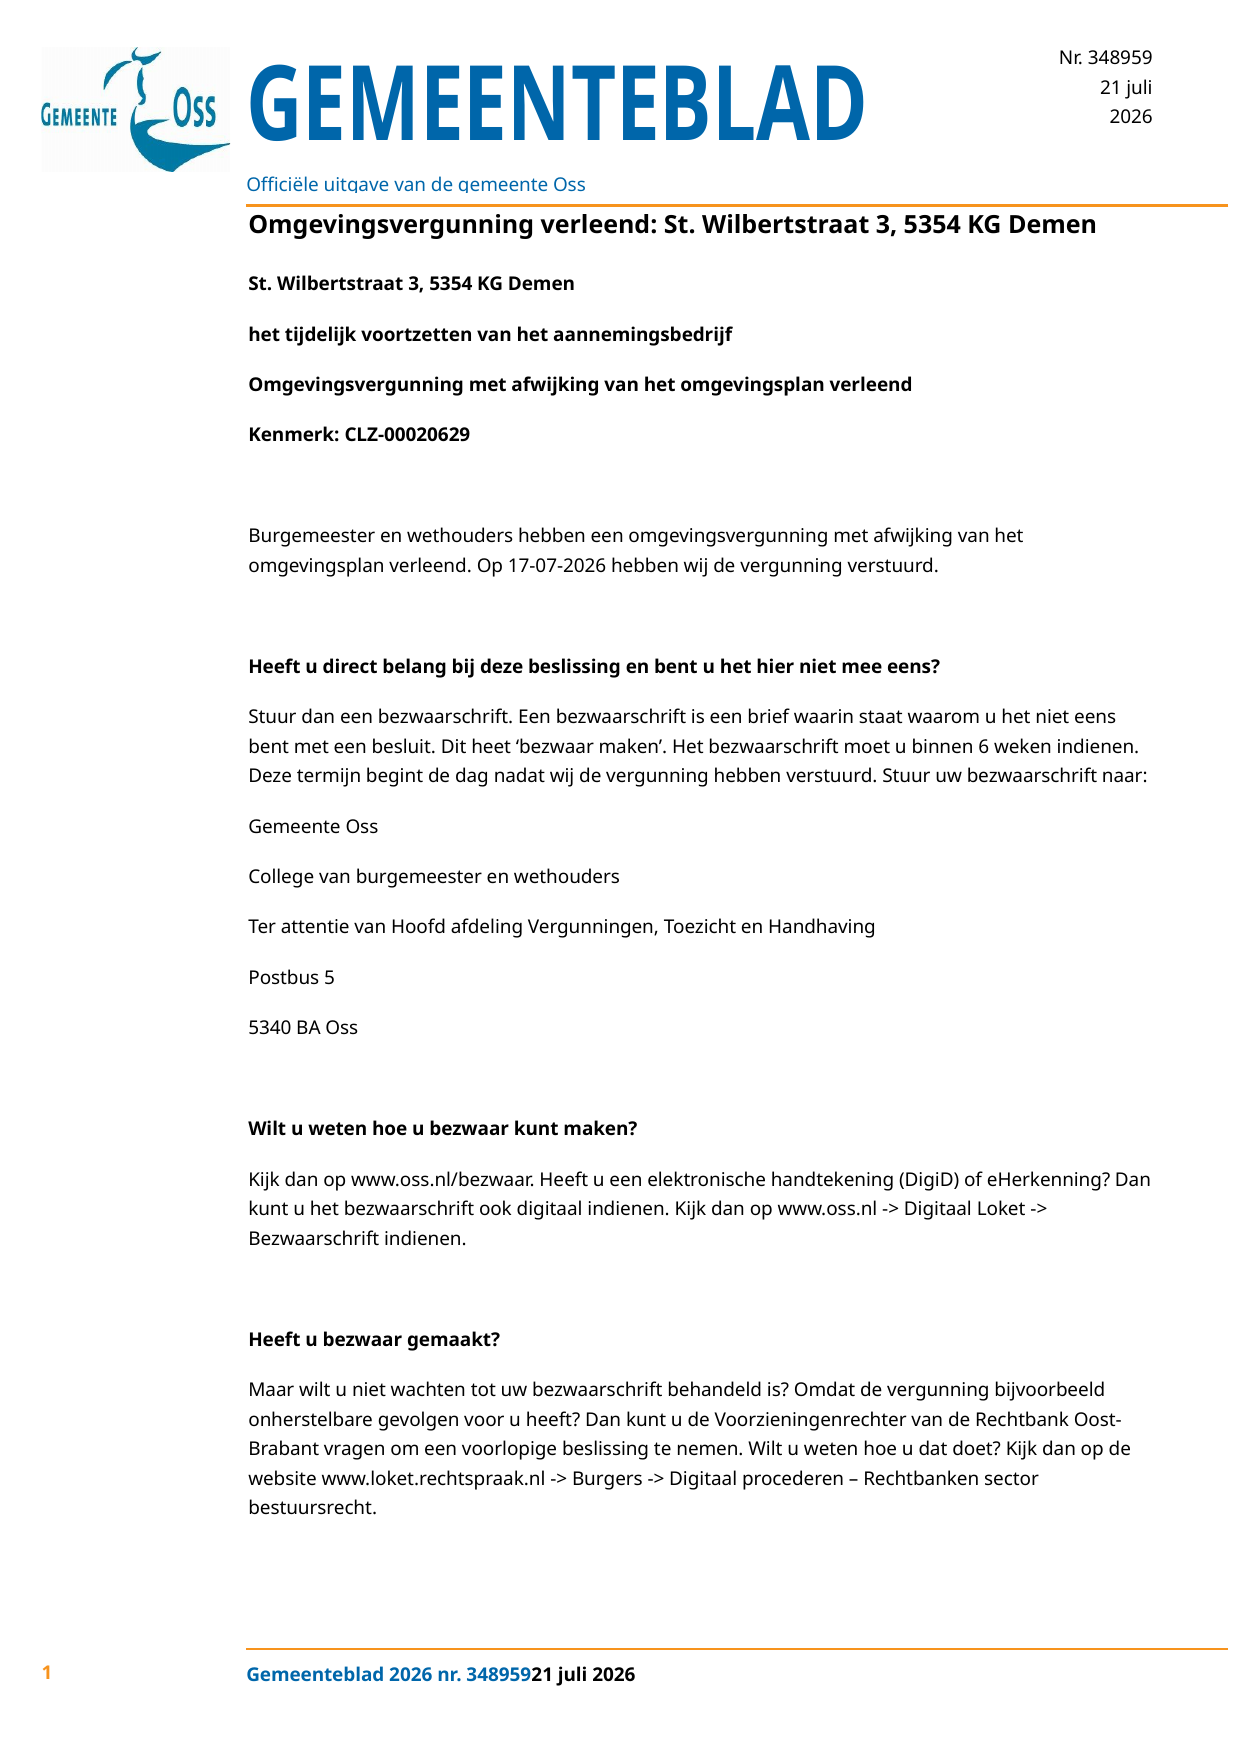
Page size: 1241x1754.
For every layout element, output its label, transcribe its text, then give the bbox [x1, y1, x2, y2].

text Heeft u bezwaar gemaakt? [248, 1326, 1152, 1351]
text Stuur dan een bezwaarschrift. Een bezwaarschrift is een brief waarin staat waarom u het niet eens bent met een besluit. Dit heet ‘bezwaar maken’. Het bezwaarschrift moet u binnen 6 weken indienen. Deze termijn begint de dag nadat wij de vergunning hebben verstuurd. Stuur uw bezwaarschrift naar: [248, 703, 1152, 788]
text St. Wilbertstraat 3, 5354 KG Demen [248, 270, 1152, 296]
picture [41, 47, 231, 172]
text Heeft u direct belang bij deze beslissing en bent u het hier niet mee eens? [248, 653, 1152, 678]
text Kenmerk: CLZ-00020629 [248, 422, 1152, 447]
text College van burgemeester en wethouders [248, 863, 1152, 889]
text Postbus 5 [248, 964, 1152, 990]
text Burgemeester en wethouders hebben een omgevingsvergunning met afwijking van het omgevingsplan verleend. Op 17-07-2026 hebben wij de vergunning verstuurd. [248, 522, 1152, 578]
text Omgevingsvergunning verleend: St. Wilbertstraat 3, 5354 KG Demen [248, 207, 1152, 241]
text Maar wilt u niet wachten tot uw bezwaarschrift behandeld is? Omdat de vergunning bijvoorbeeld onherstelbare gevolgen voor u heeft? Dan kunt u de Voorzieningenrechter van de Rechtbank Oost-Brabant vragen om een voorlopige beslissing te nemen. Wilt u weten hoe u dat doet? Kijk dan op de website www.loket.rechtspraak.nl -> Burgers -> Digitaal procederen – Rechtbanken sector bestuursrecht. [248, 1376, 1152, 1520]
text Omgevingsvergunning met afwijking van het omgevingsplan verleend [248, 371, 1152, 397]
text Gemeente Oss [248, 813, 1152, 838]
text Wilt u weten hoe u bezwaar kunt maken? [248, 1115, 1152, 1141]
text het tijdelijk voortzetten van het aannemingsbedrijf [248, 321, 1152, 346]
text Kijk dan op www.oss.nl/bezwaar. Heeft u een elektronische handtekening (DigiD) of eHerkenning? Dan kunt u het bezwaarschrift ook digitaal indienen. Kijk dan op www.oss.nl -> Digitaal Loket -> Bezwaarschrift indienen. [248, 1166, 1152, 1251]
text 5340 BA Oss [248, 1014, 1152, 1040]
text Ter attentie van Hoofd afdeling Vergunningen, Toezicht en Handhaving [248, 914, 1152, 939]
